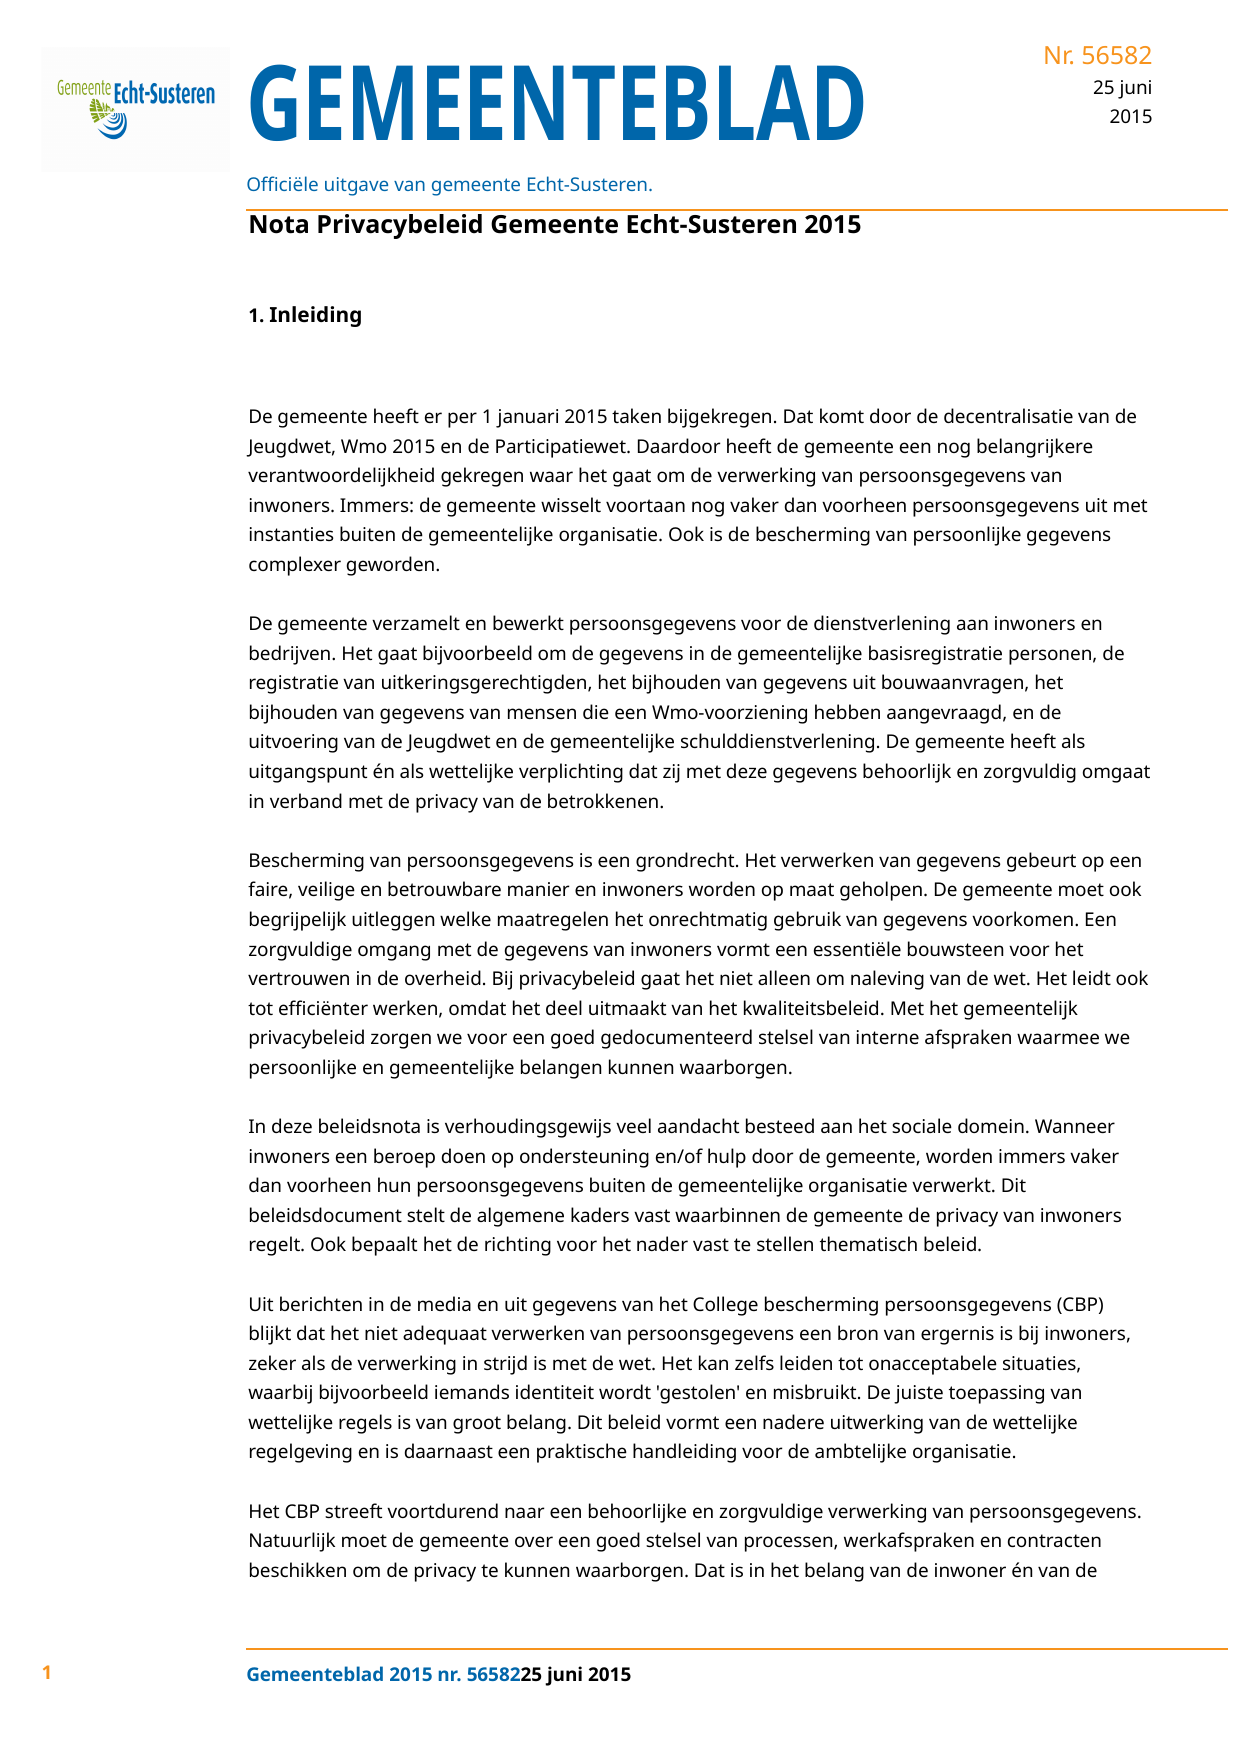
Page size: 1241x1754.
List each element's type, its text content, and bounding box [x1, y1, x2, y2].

text Het CBP streeft voortdurend naar een behoorlijke en zorgvuldige verwerking van persoonsgegevens. Natuurlijk moet de gemeente over een goed stelsel van processen, werkafspraken en contracten beschikken om de privacy te kunnen waarborgen. Dat is in het belang van de inwoner én van de [248, 1498, 1152, 1583]
text De gemeente verzamelt en bewerkt persoonsgegevens voor de dienstverlening aan inwoners en bedrijven. Het gaat bijvoorbeeld om de gegevens in de gemeentelijke basisregistratie personen, de registratie van uitkeringsgerechtigden, het bijhouden van gegevens uit bouwaanvragen, het bijhouden van gegevens van mensen die een Wmo-voorziening hebben aangevraagd, en de uitvoering van de Jeugdwet en de gemeentelijke schulddienstverlening. De gemeente heeft als uitgangspunt én als wettelijke verplichting dat zij met deze gegevens behoorlijk en zorgvuldig omgaat in verband met de privacy van de betrokkenen. [248, 610, 1152, 814]
text In deze beleidsnota is verhoudingsgewijs veel aandacht besteed aan het sociale domein. Wanneer inwoners een beroep doen op ondersteuning en/of hulp door de gemeente, worden immers vaker dan voorheen hun persoonsgegevens buiten de gemeentelijke organisatie verwerkt. Dit beleidsdocument stelt de algemene kaders vast waarbinnen de gemeente de privacy van inwoners regelt. Ook bepaalt het de richting voor het nader vast te stellen thematisch beleid. [248, 1113, 1152, 1257]
picture [41, 47, 231, 172]
text De gemeente heeft er per 1 januari 2015 taken bijgekregen. Dat komt door de decentralisatie van de Jeugdwet, Wmo 2015 en de Participatiewet. Daardoor heeft de gemeente een nog belangrijkere verantwoordelijkheid gekregen waar het gaat om de verwerking van persoonsgegevens van inwoners. Immers: de gemeente wisselt voortaan nog vaker dan voorheen persoonsgegevens uit met instanties buiten de gemeentelijke organisatie. Ook is de bescherming van persoonlijke gegevens complexer geworden. [248, 403, 1152, 577]
text Nota Privacybeleid Gemeente Echt-Susteren 2015 [248, 211, 1152, 241]
text Uit berichten in de media en uit gegevens van het College bescherming persoonsgegevens (CBP) blijkt dat het niet adequaat verwerken van persoonsgegevens een bron van ergernis is bij inwoners, zeker als de verwerking in strijd is met de wet. Het kan zelfs leiden tot onacceptabele situaties, waarbij bijvoorbeeld iemands identiteit wordt 'gestolen' en misbruikt. De juiste toepassing van wettelijke regels is van groot belang. Dit beleid vormt een nadere uitwerking van de wettelijke regelgeving en is daarnaast een praktische handleiding voor de ambtelijke organisatie. [248, 1291, 1152, 1464]
text Bescherming van persoonsgegevens is een grondrecht. Het verwerken van gegevens gebeurt op een faire, veilige en betrouwbare manier en inwoners worden op maat geholpen. De gemeente moet ook begrijpelijk uitleggen welke maatregelen het onrechtmatig gebruik van gegevens voorkomen. Een zorgvuldige omgang met de gegevens van inwoners vormt een essentiële bouwsteen voor het vertrouwen in de overheid. Bij privacybeleid gaat het niet alleen om naleving van de wet. Het leidt ook tot efficiënter werken, omdat het deel uitmaakt van het kwaliteitsbeleid. Met het gemeentelijk privacybeleid zorgen we voor een goed gedocumenteerd stelsel van interne afspraken waarmee we persoonlijke en gemeentelijke belangen kunnen waarborgen. [248, 847, 1152, 1080]
text 1. Inleiding [248, 300, 1152, 328]
